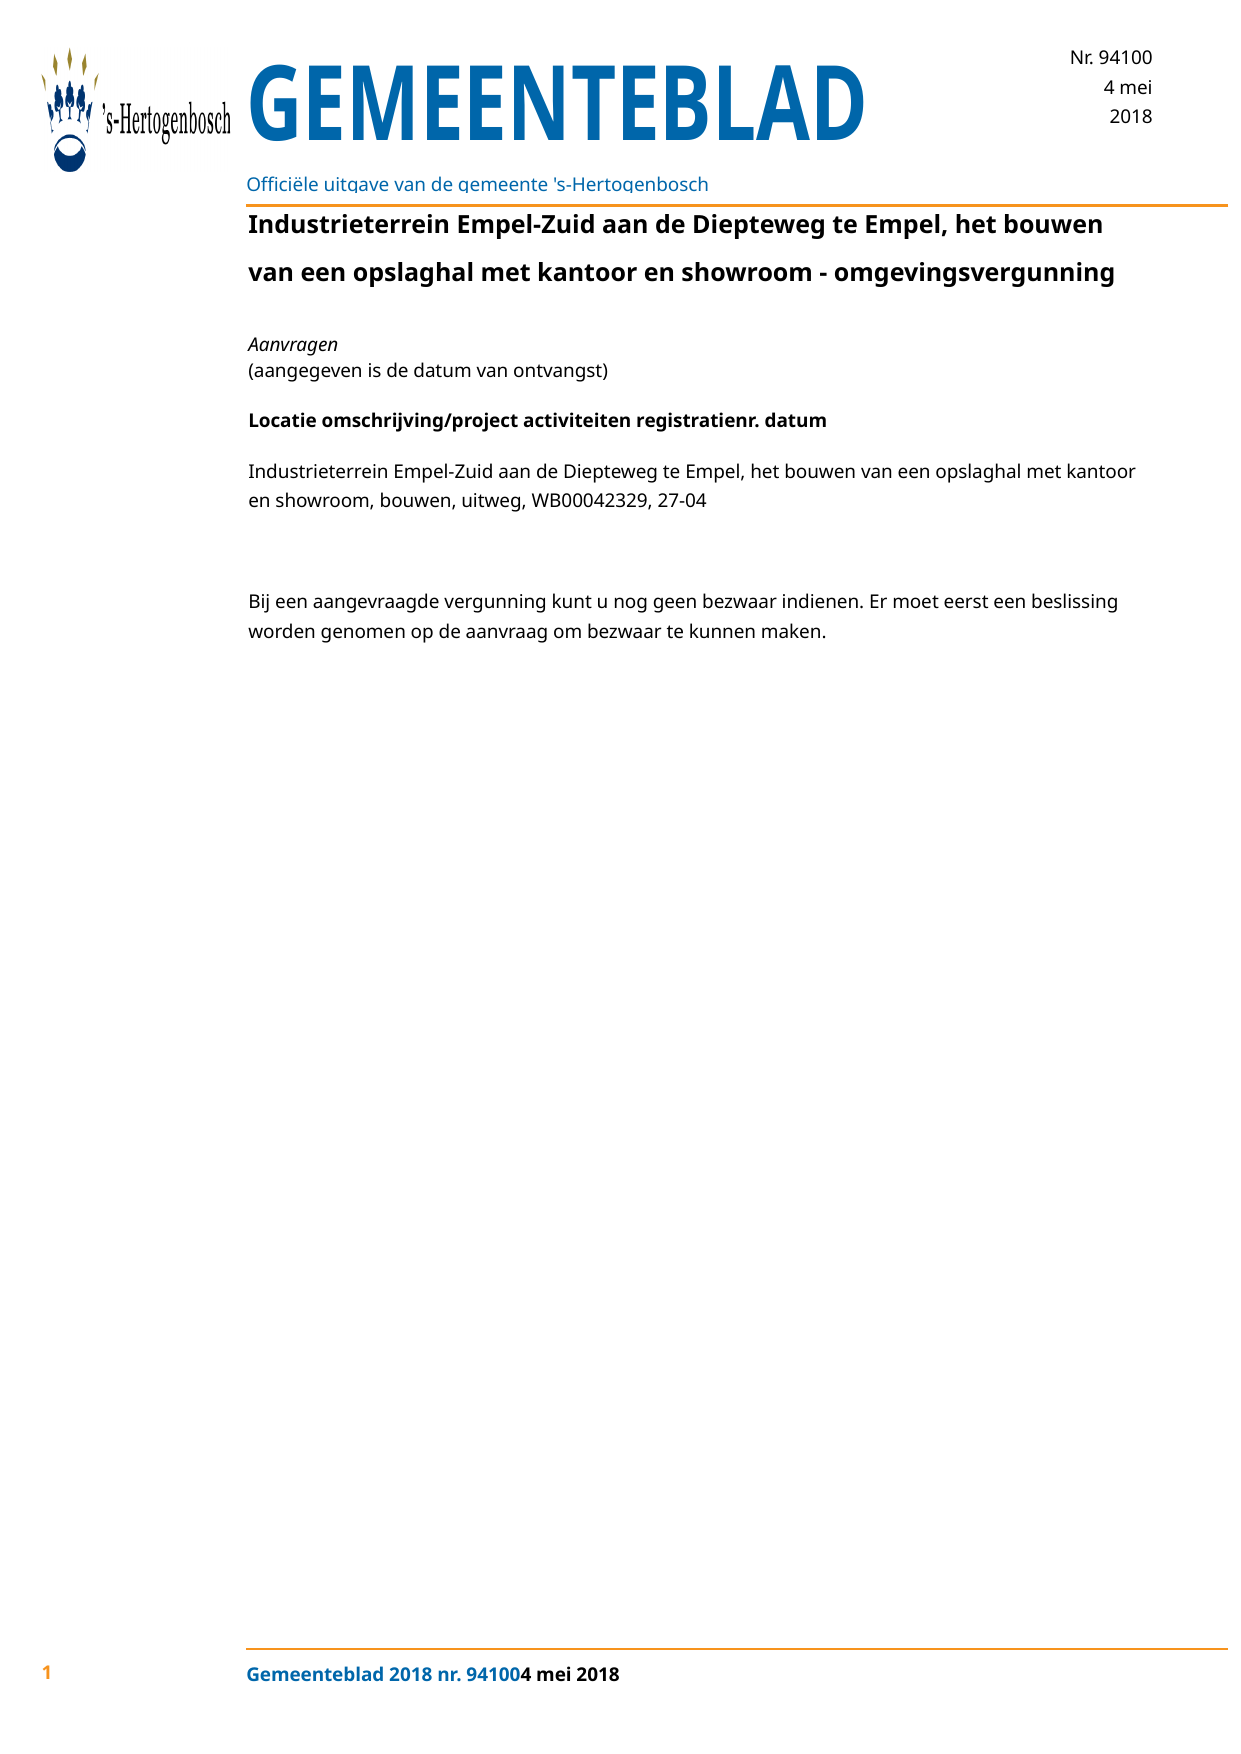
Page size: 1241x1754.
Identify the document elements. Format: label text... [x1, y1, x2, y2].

text (aangegeven is de datum van ontvangst) [248, 357, 1152, 383]
text Industrieterrein Empel-Zuid aan de Diepteweg te Empel, het bouwen van een opslaghal met kantoor en showroom, bouwen, uitweg, WB00042329, 27-04 [248, 458, 1152, 513]
text Bij een aangevraagde vergunning kunt u nog geen bezwaar indienen. Er moet eerst een beslissing worden genomen op de aanvraag om bezwaar te kunnen maken. [248, 588, 1152, 644]
text Locatie omschrijving/project activiteiten registratienr. datum [248, 408, 1152, 433]
text Aanvragen [248, 331, 1152, 357]
text Industrieterrein Empel-Zuid aan de Diepteweg te Empel, het bouwen van een opslaghal met kantoor en showroom - omgevingsvergunning [248, 207, 1152, 288]
picture [41, 47, 231, 172]
